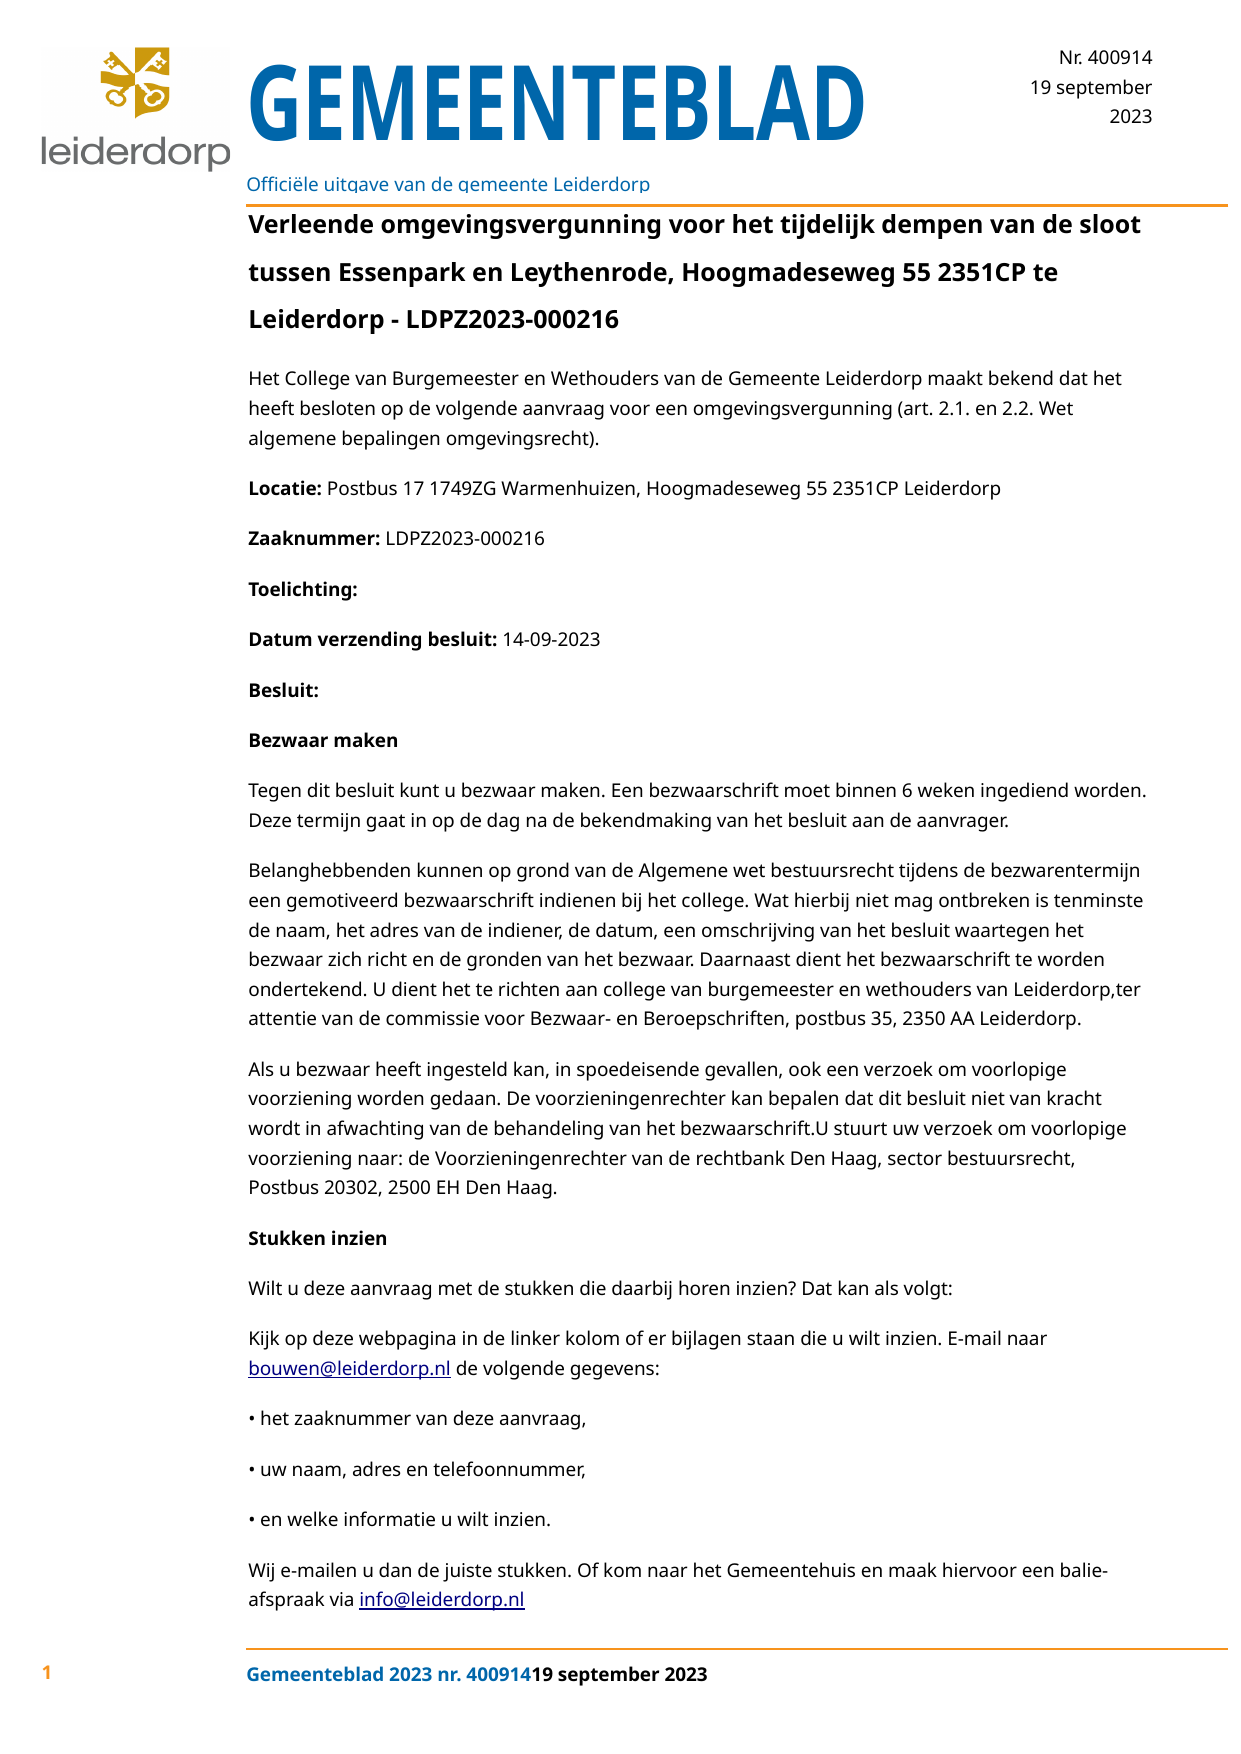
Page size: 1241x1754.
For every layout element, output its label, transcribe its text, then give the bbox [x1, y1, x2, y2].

text Locatie: Postbus 17 1749ZG Warmenhuizen, Hoogmadeseweg 55 2351CP Leiderdorp [248, 475, 1152, 501]
text Toelichting: [248, 576, 1152, 602]
text Stukken inzien [248, 1225, 1152, 1250]
text Bezwaar maken [248, 727, 1152, 753]
text Wij e-mailen u dan de juiste stukken. Of kom naar het Gemeentehuis en maak hiervoor een balie-afspraak via info@leiderdorp.nl [248, 1557, 1152, 1612]
text Als u bezwaar heeft ingesteld kan, in spoedeisende gevallen, ook een verzoek om voorlopige voorziening worden gedaan. De voorzieningenrechter kan bepalen dat dit besluit niet van kracht wordt in afwachting van de behandeling van het bezwaarschrift.U stuurt uw verzoek om voorlopige voorziening naar: de Voorzieningenrechter van de rechtbank Den Haag, sector bestuursrecht, Postbus 20302, 2500 EH Den Haag. [248, 1056, 1152, 1200]
text • uw naam, adres en telefoonnummer, [248, 1456, 1152, 1482]
text Het College van Burgemeester en Wethouders van de Gemeente Leiderdorp maakt bekend dat het heeft besloten op de volgende aanvraag voor een omgevingsvergunning (art. 2.1. en 2.2. Wet algemene bepalingen omgevingsrecht). [248, 366, 1152, 450]
text Tegen dit besluit kunt u bezwaar maken. Een bezwaarschrift moet binnen 6 weken ingediend worden. Deze termijn gaat in op de dag na de bekendmaking van het besluit aan de aanvrager. [248, 778, 1152, 833]
text Datum verzending besluit: 14-09-2023 [248, 626, 1152, 652]
text Besluit: [248, 677, 1152, 702]
text Belanghebbenden kunnen op grond van de Algemene wet bestuursrecht tijdens de bezwarentermijn een gemotiveerd bezwaarschrift indienen bij het college. Wat hierbij niet mag ontbreken is tenminste de naam, het adres van de indiener, de datum, een omschrijving van het besluit waartegen het bezwaar zich richt en de gronden van het bezwaar. Daarnaast dient het bezwaarschrift te worden ondertekend. U dient het te richten aan college van burgemeester en wethouders van Leiderdorp,ter attentie van de commissie voor Bezwaar- en Beroepschriften, postbus 35, 2350 AA Leiderdorp. [248, 858, 1152, 1031]
text Wilt u deze aanvraag met de stukken die daarbij horen inzien? Dat kan als volgt: [248, 1275, 1152, 1301]
text Zaaknummer: LDPZ2023-000216 [248, 526, 1152, 551]
text Kijk op deze webpagina in de linker kolom of er bijlagen staan die u wilt inzien. E-mail naar bouwen@leiderdorp.nl de volgende gegevens: [248, 1326, 1152, 1381]
text • het zaaknummer van deze aanvraag, [248, 1406, 1152, 1431]
picture [41, 47, 231, 172]
text • en welke informatie u wilt inzien. [248, 1506, 1152, 1532]
text Verleende omgevingsvergunning voor het tijdelijk dempen van de sloot tussen Essenpark en Leythenrode, Hoogmadeseweg 55 2351CP te Leiderdorp - LDPZ2023-000216 [248, 207, 1152, 336]
